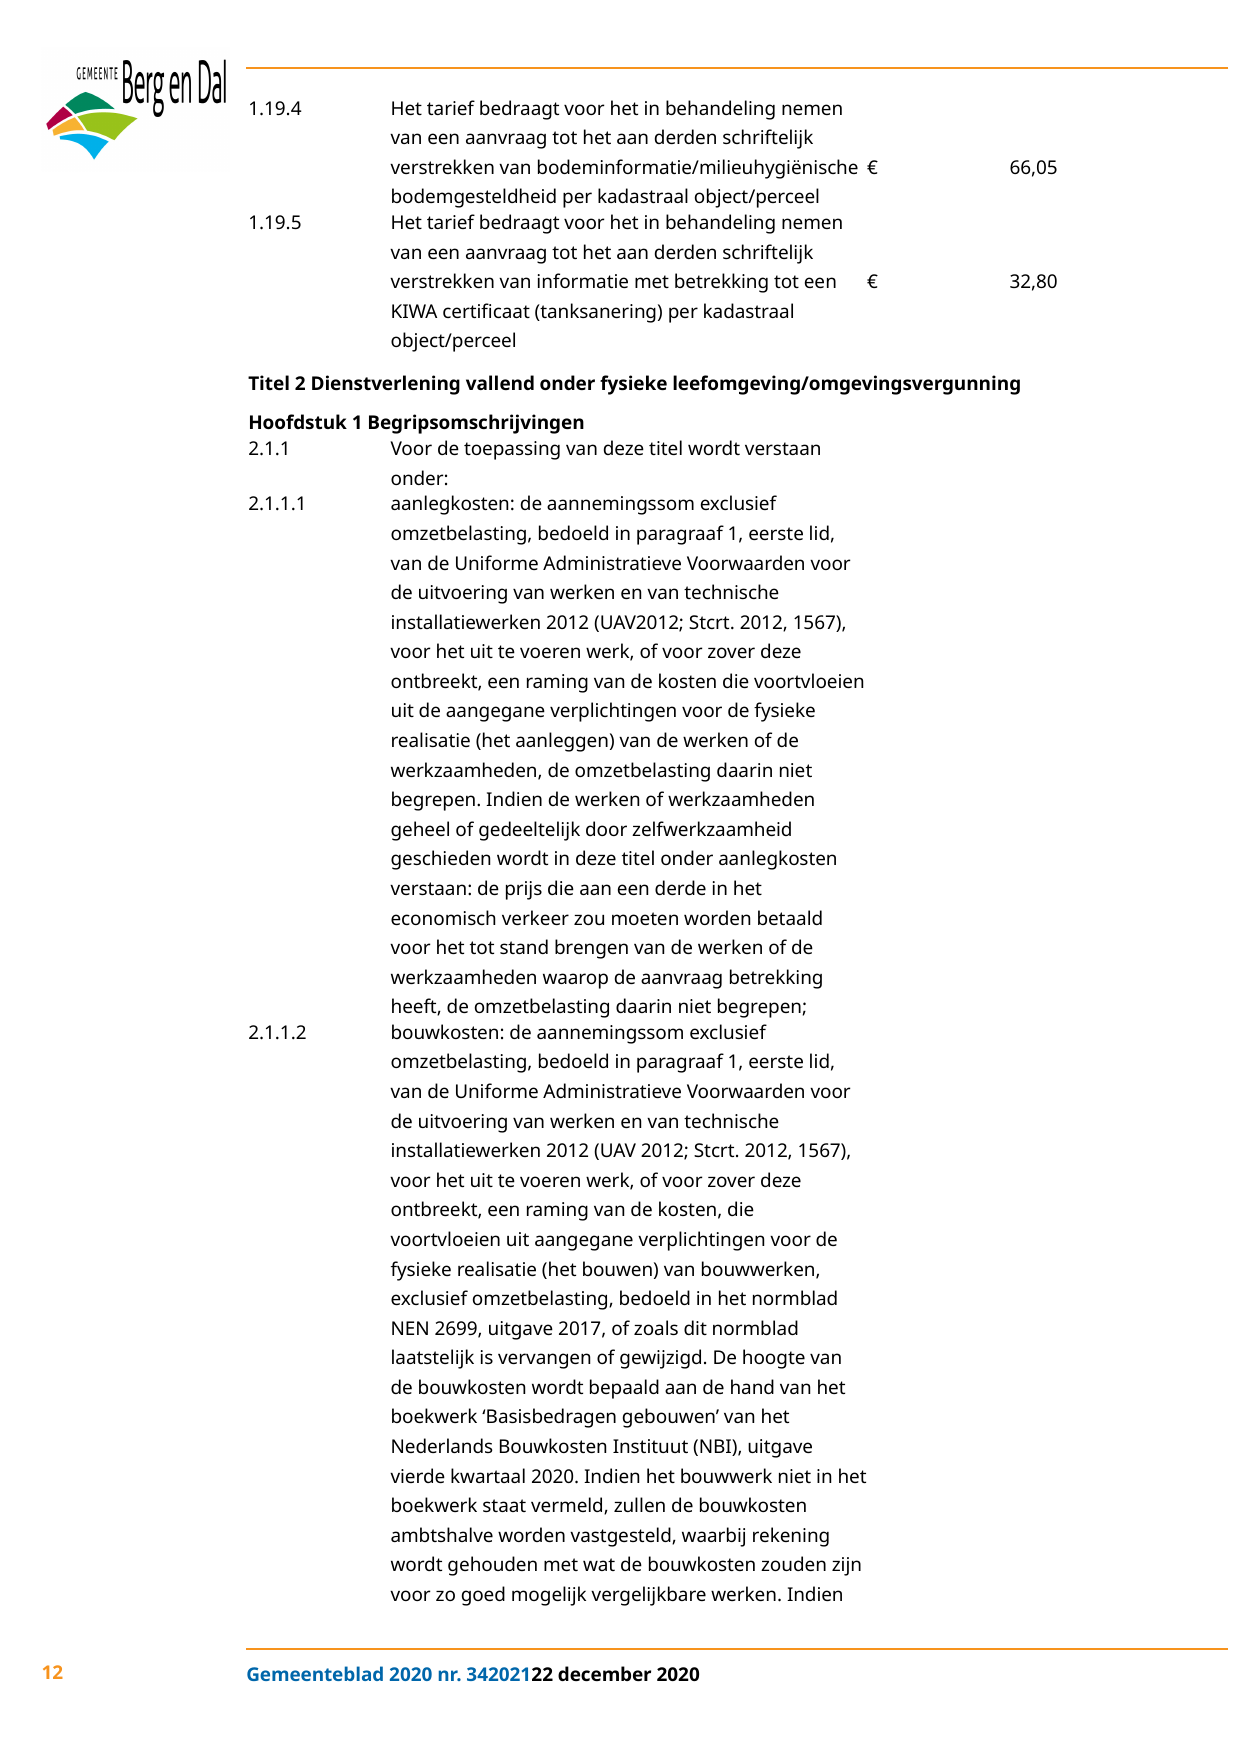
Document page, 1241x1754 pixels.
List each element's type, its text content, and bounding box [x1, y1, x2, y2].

table_cell € [867, 95, 1009, 209]
table_cell 2.1.1.2 [248, 1019, 390, 1607]
text Hoofdstuk 1 Begripsomschrijvingen [248, 409, 1152, 435]
text Titel 2 Dienstverlening vallend onder fysieke leefomgeving/omgevingsvergunning [248, 370, 1152, 396]
table_cell aanlegkosten: de aannemingssom exclusief omzetbelasting, bedoeld in paragraaf 1, eerste lid, van de Uniforme Administratieve Voorwaarden voor de uitvoering van werken en van technische installatiewerken 2012 (UAV2012; Stcrt. 2012, 1567), voor het uit te voeren werk, of voor zover deze ontbreekt, een raming van de kosten die voortvloeien uit de aangegane verplichtingen voor de fysieke realisatie (het aanleggen) van de werken of de werkzaamheden, de omzetbelasting daarin niet begrepen. Indien de werken of werkzaamheden geheel of gedeeltelijk door zelfwerkzaamheid geschieden wordt in deze titel onder aanlegkosten verstaan: de prijs die aan een derde in het economisch verkeer zou moeten worden betaald voor het tot stand brengen van de werken of de werkzaamheden waarop de aanvraag betrekking heeft, de omzetbelasting daarin niet begrepen; [390, 491, 867, 1019]
table_cell 1.19.5 [248, 209, 390, 353]
table_cell € [867, 209, 1009, 353]
table_cell [867, 1019, 1152, 1607]
table_cell 2.1.1.1 [248, 491, 390, 1019]
table_header [867, 435, 1152, 491]
table_header Voor de toepassing van deze titel wordt verstaan onder: [390, 435, 867, 491]
table_cell [867, 491, 1152, 1019]
table_cell 32,80 [1009, 209, 1152, 353]
picture [41, 47, 231, 172]
table_cell Het tarief bedraagt voor het in behandeling nemen van een aanvraag tot het aan derden schriftelijk verstrekken van informatie met betrekking tot een KIWA certificaat (tanksanering) per kadastraal object/perceel [390, 209, 867, 353]
table_header 2.1.1 [248, 435, 390, 491]
table_cell Het tarief bedraagt voor het in behandeling nemen van een aanvraag tot het aan derden schriftelijk verstrekken van bodeminformatie/milieuhygiënische bodemgesteldheid per kadastraal object/perceel [390, 95, 867, 209]
table_cell 1.19.4 [248, 95, 390, 209]
table_cell bouwkosten: de aannemingssom exclusief omzetbelasting, bedoeld in paragraaf 1, eerste lid, van de Uniforme Administratieve Voorwaarden voor de uitvoering van werken en van technische installatiewerken 2012 (UAV 2012; Stcrt. 2012, 1567), voor het uit te voeren werk, of voor zover deze ontbreekt, een raming van de kosten, die voortvloeien uit aangegane verplichtingen voor de fysieke realisatie (het bouwen) van bouwwerken, exclusief omzetbelasting, bedoeld in het normblad NEN 2699, uitgave 2017, of zoals dit normblad laatstelijk is vervangen of gewijzigd. De hoogte van de bouwkosten wordt bepaald aan de hand van het boekwerk ‘Basisbedragen gebouwen’ van het Nederlands Bouwkosten Instituut (NBI), uitgave vierde kwartaal 2020. Indien het bouwwerk niet in het boekwerk staat vermeld, zullen de bouwkosten ambtshalve worden vastgesteld, waarbij rekening wordt gehouden met wat de bouwkosten zouden zijn voor zo goed mogelijk vergelijkbare werken. Indien [390, 1019, 867, 1607]
table_cell 66,05 [1009, 95, 1152, 209]
